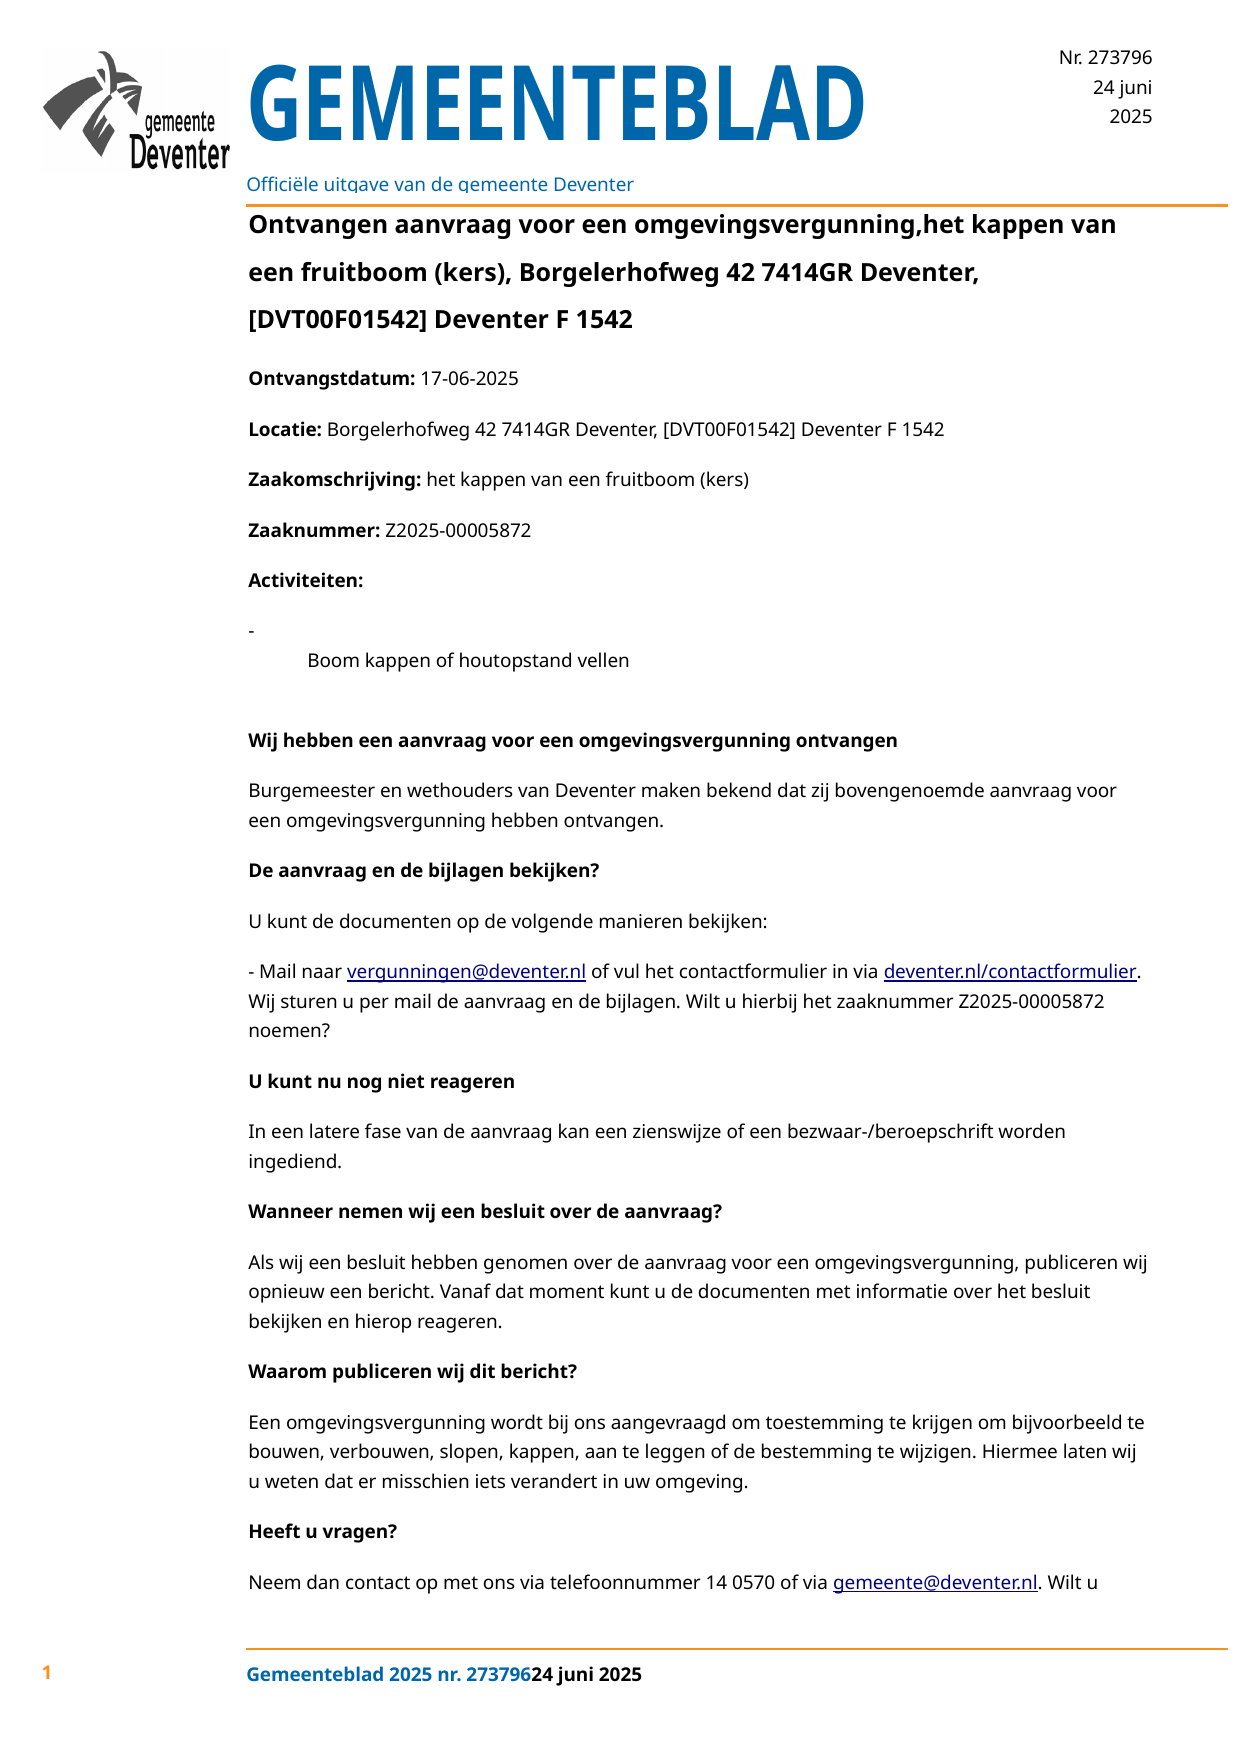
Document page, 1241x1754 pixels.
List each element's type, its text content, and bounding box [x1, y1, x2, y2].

text In een latere fase van de aanvraag kan een zienswijze of een bezwaar-/beroepschrift worden ingediend. [248, 1118, 1152, 1174]
text Wij hebben een aanvraag voor een omgevingsvergunning ontvangen [248, 727, 1152, 753]
text Heeft u vragen? [248, 1518, 1152, 1544]
text Neem dan contact op met ons via telefoonnummer 14 0570 of via gemeente@deventer.nl. Wilt u [248, 1569, 1152, 1594]
text Activiteiten: [248, 567, 1152, 593]
picture [41, 47, 231, 172]
text De aanvraag en de bijlagen bekijken? [248, 858, 1152, 883]
text Een omgevingsvergunning wordt bij ons aangevraagd om toestemming te krijgen om bijvoorbeeld te bouwen, verbouwen, slopen, kappen, aan te leggen of de bestemming te wijzigen. Hiermee laten wij u weten dat er misschien iets verandert in uw omgeving. [248, 1409, 1152, 1494]
text Locatie: Borgelerhofweg 42 7414GR Deventer, [DVT00F01542] Deventer F 1542 [248, 416, 1152, 442]
text - Mail naar vergunningen@deventer.nl of vul het contactformulier in via deventer.nl/contactformulier. Wij sturen u per mail de aanvraag en de bijlagen. Wilt u hierbij het zaaknummer Z2025-00005872 noemen? [248, 958, 1152, 1043]
text Burgemeester en wethouders van Deventer maken bekend dat zij bovengenoemde aanvraag voor een omgevingsvergunning hebben ontvangen. [248, 778, 1152, 833]
text U kunt de documenten op de volgende manieren bekijken: [248, 908, 1152, 934]
text Ontvangen aanvraag voor een omgevingsvergunning,het kappen van een fruitboom (kers), Borgelerhofweg 42 7414GR Deventer, [DVT00F01542] Deventer F 1542 [248, 207, 1152, 336]
text Als wij een besluit hebben genomen over de aanvraag voor een omgevingsvergunning, publiceren wij opnieuw een bericht. Vanaf dat moment kunt u de documenten met informatie over het besluit bekijken en hierop reageren. [248, 1249, 1152, 1334]
text Zaakomschrijving: het kappen van een fruitboom (kers) [248, 466, 1152, 492]
text Waarom publiceren wij dit bericht? [248, 1358, 1152, 1384]
list Boom kappen of houtopstand vellen [248, 647, 1152, 673]
text Zaaknummer: Z2025-00005872 [248, 517, 1152, 542]
text Wanneer nemen wij een besluit over de aanvraag? [248, 1198, 1152, 1224]
text Ontvangstdatum: 17-06-2025 [248, 366, 1152, 391]
text U kunt nu nog niet reageren [248, 1068, 1152, 1094]
